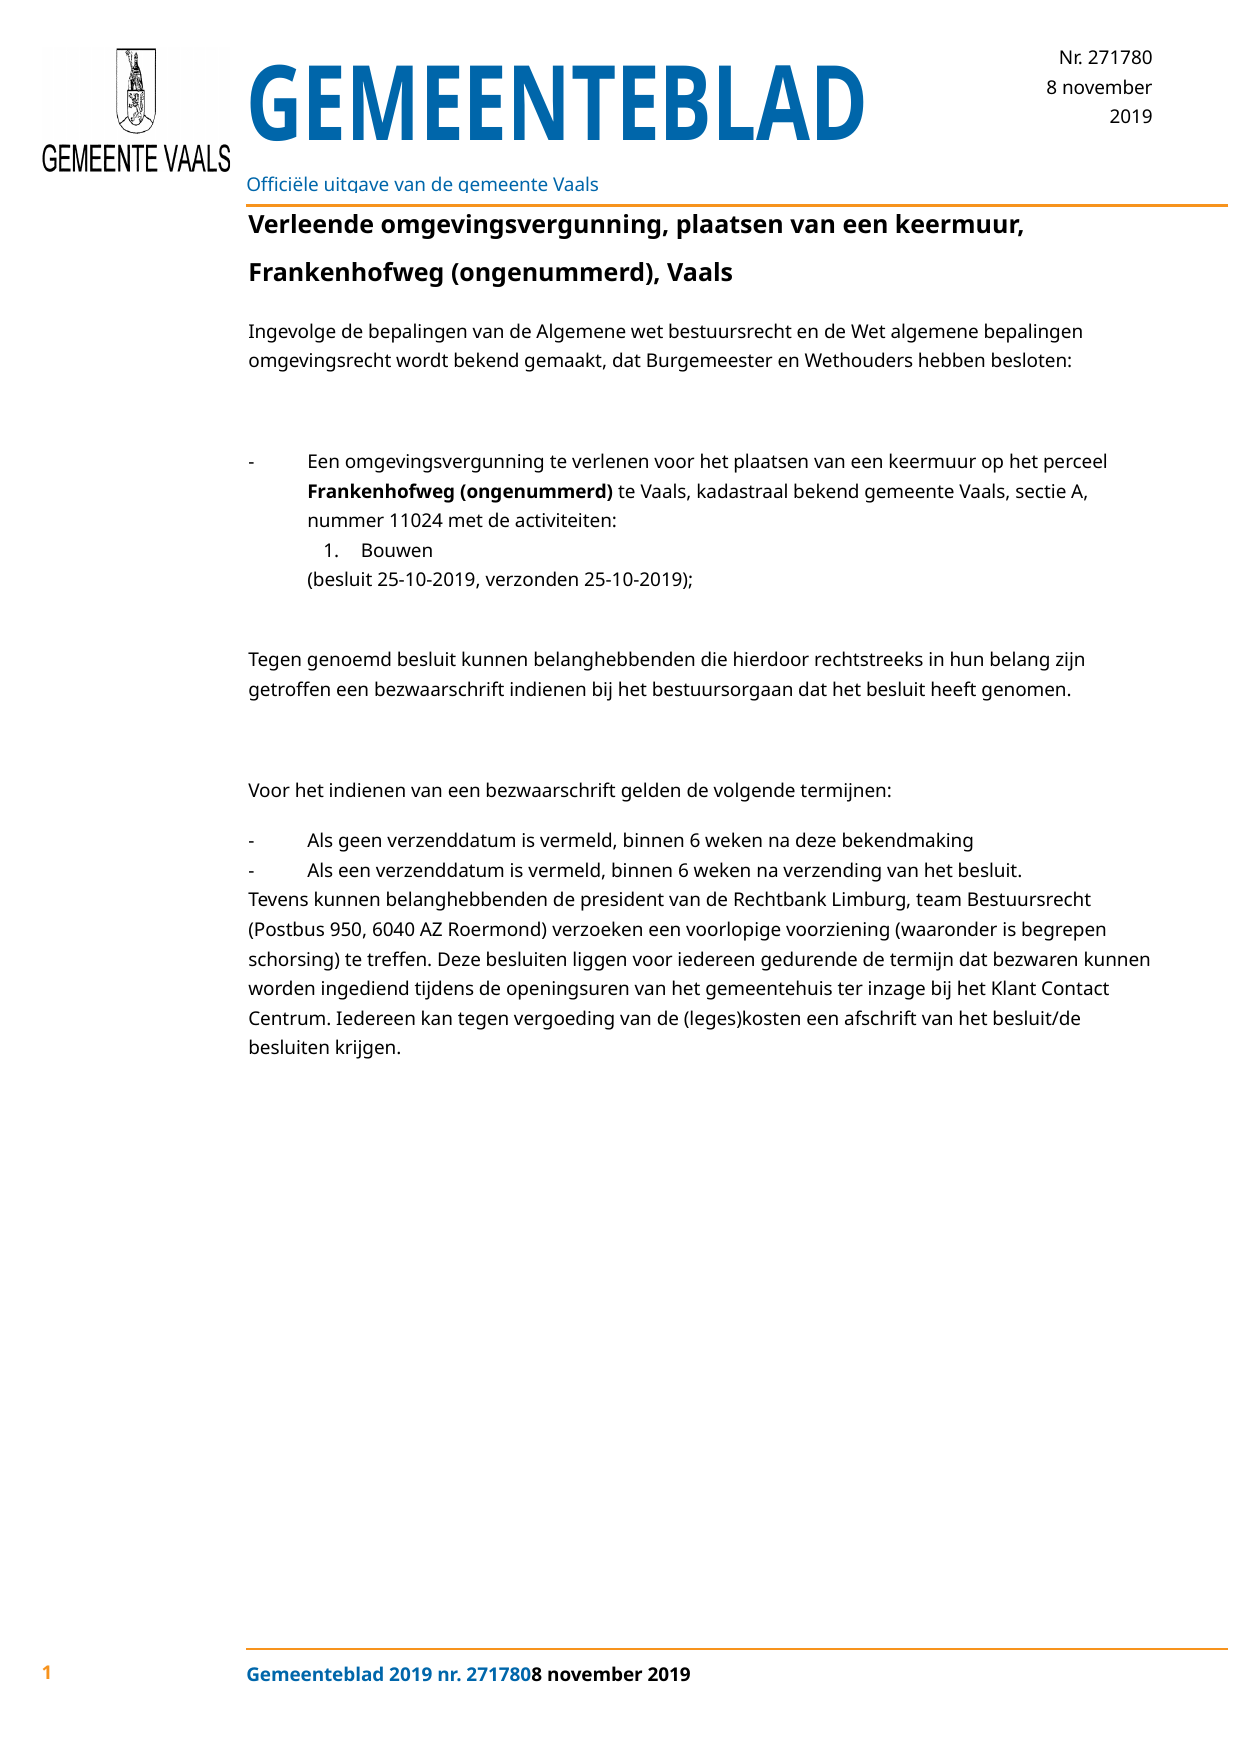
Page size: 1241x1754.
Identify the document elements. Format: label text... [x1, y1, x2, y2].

list Een omgevingsvergunning te verlenen voor het plaatsen van een keermuur op het perceel Frankenhofweg (ongenummerd) te Vaals, kadastraal bekend gemeente Vaals, sectie A, nummer 11024 met de activiteiten: [248, 448, 1152, 533]
text Ingevolge de bepalingen van de Algemene wet bestuursrecht en de Wet algemene bepalingen omgevingsrecht wordt bekend gemaakt, dat Burgemeester en Wethouders hebben besloten: [248, 318, 1152, 373]
text Tevens kunnen belanghebbenden de president van de Rechtbank Limburg, team Bestuursrecht (Postbus 950, 6040 AZ Roermond) verzoeken een voorlopige voorziening (waaronder is begrepen schorsing) te treffen. Deze besluiten liggen voor iedereen gedurende de termijn dat bezwaren kunnen worden ingediend tijdens de openingsuren van het gemeentehuis ter inzage bij het Klant Contact Centrum. Iedereen kan tegen vergoeding van de (leges)kosten een afschrift van het besluit/de besluiten krijgen. [248, 887, 1152, 1060]
list Als geen verzenddatum is vermeld, binnen 6 weken na deze bekendmaking [248, 827, 1152, 853]
list (besluit 25-10-2019, verzonden 25-10-2019); [248, 567, 1152, 592]
list Als een verzenddatum is vermeld, binnen 6 weken na verzending van het besluit. [248, 857, 1152, 883]
text Voor het indienen van een bezwaarschrift gelden de volgende termijnen: [248, 777, 1152, 803]
picture [41, 47, 231, 172]
list Bouwen [323, 537, 1152, 563]
text Tegen genoemd besluit kunnen belanghebbenden die hierdoor rechtstreeks in hun belang zijn getroffen een bezwaarschrift indienen bij het bestuursorgaan dat het besluit heeft genomen. [248, 647, 1152, 702]
text Verleende omgevingsvergunning, plaatsen van een keermuur, Frankenhofweg (ongenummerd), Vaals [248, 207, 1152, 288]
